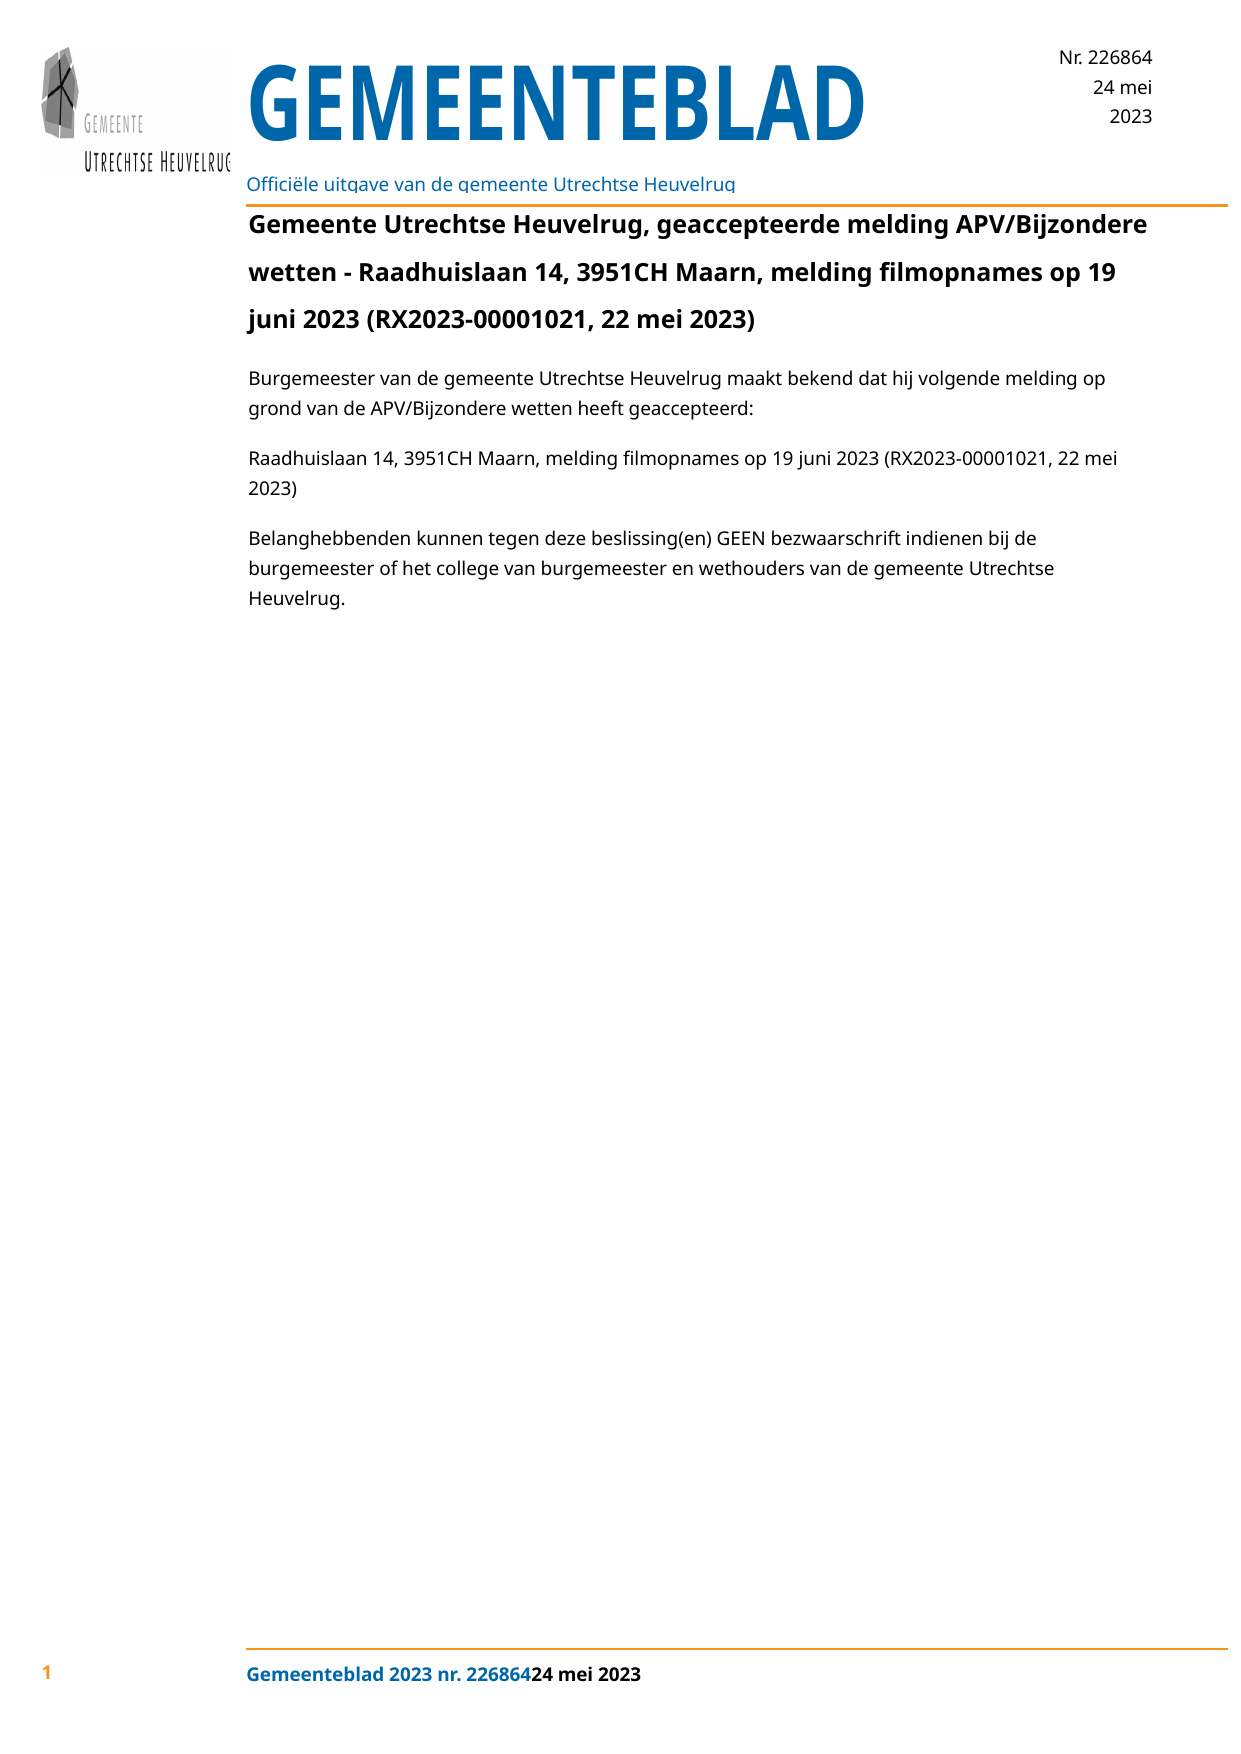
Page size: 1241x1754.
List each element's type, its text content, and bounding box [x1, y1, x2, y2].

text Burgemeester van de gemeente Utrechtse Heuvelrug maakt bekend dat hij volgende melding op grond van de APV/Bijzondere wetten heeft geaccepteerd: [248, 366, 1152, 421]
text Raadhuislaan 14, 3951CH Maarn, melding filmopnames op 19 juni 2023 (RX2023-00001021, 22 mei 2023) [248, 446, 1152, 501]
picture [41, 47, 231, 172]
text Gemeente Utrechtse Heuvelrug, geaccepteerde melding APV/Bijzondere wetten - Raadhuislaan 14, 3951CH Maarn, melding filmopnames op 19 juni 2023 (RX2023-00001021, 22 mei 2023) [248, 207, 1152, 336]
text Belanghebbenden kunnen tegen deze beslissing(en) GEEN bezwaarschrift indienen bij de burgemeester of het college van burgemeester en wethouders van de gemeente Utrechtse Heuvelrug. [248, 526, 1152, 610]
